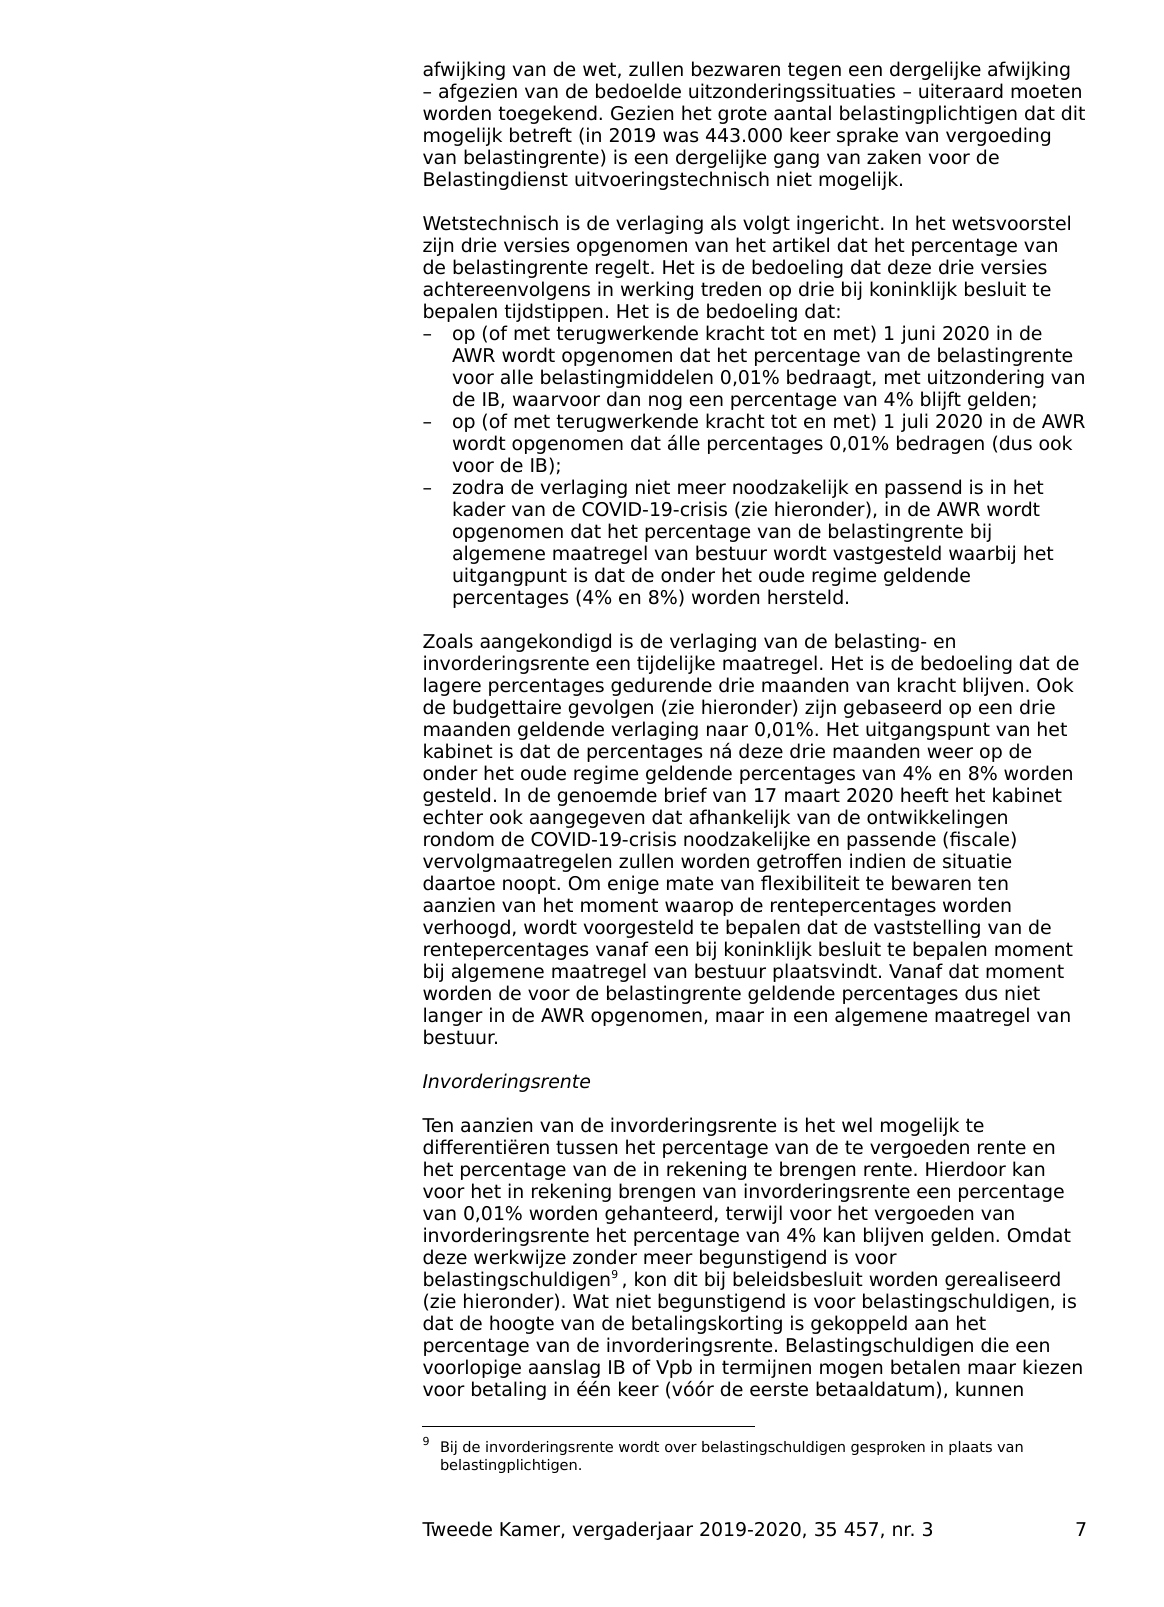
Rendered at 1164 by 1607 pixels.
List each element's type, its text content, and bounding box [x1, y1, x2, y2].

text – zodra de verlaging niet meer noodzakelijk en passend is in het kader van de COVID-19-crisis (zie hieronder), in de AWR wordt opgenomen dat het percentage van de belastingrente bij algemene maatregel van bestuur wordt vastgesteld waarbij het uitgangpunt is dat de onder het oude regime geldende percentages (4% en 8%) worden hersteld. [422, 477, 1087, 609]
text afwijking van de wet, zullen bezwaren tegen een dergelijke afwijking – afgezien van de bedoelde uitzonderingssituaties – uiteraard moeten worden toegekend. Gezien het grote aantal belastingplichtigen dat dit mogelijk betreft (in 2019 was 443.000 keer sprake van vergoeding van belastingrente) is een dergelijke gang van zaken voor de Belastingdienst uitvoeringstechnisch niet mogelijk. [422, 59, 1087, 191]
text – op (of met terugwerkende kracht tot en met) 1 juni 2020 in de AWR wordt opgenomen dat het percentage van de belastingrente voor alle belastingmiddelen 0,01% bedraagt, met uitzondering van de IB, waarvoor dan nog een percentage van 4% blijft gelden; [422, 323, 1087, 411]
text Wetstechnisch is de verlaging als volgt ingericht. In het wetsvoorstel zijn drie versies opgenomen van het artikel dat het percentage van de belastingrente regelt. Het is de bedoeling dat deze drie versies achtereenvolgens in werking treden op drie bij koninklijk besluit te bepalen tijdstippen. Het is de bedoeling dat: [422, 213, 1087, 323]
subtitle Invorderingsrente [422, 1071, 1087, 1093]
text Zoals aangekondigd is de verlaging van de belasting- en invorderingsrente een tijdelijke maatregel. Het is de bedoeling dat de lagere percentages gedurende drie maanden van kracht blijven. Ook de budgettaire gevolgen (zie hieronder) zijn gebaseerd op een drie maanden geldende verlaging naar 0,01%. Het uitgangspunt van het kabinet is dat de percentages ná deze drie maanden weer op de onder het oude regime geldende percentages van 4% en 8% worden gesteld. In de genoemde brief van 17 maart 2020 heeft het kabinet echter ook aangegeven dat afhankelijk van de ontwikkelingen rondom de COVID-19-crisis noodzakelijke en passende (fiscale) vervolgmaatregelen zullen worden getroffen indien de situatie daartoe noopt. Om enige mate van flexibiliteit te bewaren ten aanzien van het moment waarop de rentepercentages worden verhoogd, wordt voorgesteld te bepalen dat de vaststelling van de rentepercentages vanaf een bij koninklijk besluit te bepalen moment bij algemene maatregel van bestuur plaatsvindt. Vanaf dat moment worden de voor de belastingrente geldende percentages dus niet langer in de AWR opgenomen, maar in een algemene maatregel van bestuur. [422, 631, 1087, 1048]
text Bij de invorderingsrente wordt over belastingschuldigen gesproken in plaats van belastingplichtigen. [422, 1435, 1087, 1474]
text Ten aanzien van de invorderingsrente is het wel mogelijk te differentiëren tussen het percentage van de te vergoeden rente en het percentage van de in rekening te brengen rente. Hierdoor kan voor het in rekening brengen van invorderingsrente een percentage van 0,01% worden gehanteerd, terwijl voor het vergoeden van invorderingsrente het percentage van 4% kan blijven gelden. Omdat deze werkwijze zonder meer begunstigend is voor belastingschuldigen, kon dit bij beleidsbesluit worden gerealiseerd (zie hieronder). Wat niet begunstigend is voor belastingschuldigen, is dat de hoogte van de betalingskorting is gekoppeld aan het percentage van de invorderingsrente. Belastingschuldigen die een voorlopige aanslag IB of Vpb in termijnen mogen betalen maar kiezen voor betaling in één keer (vóór de eerste betaaldatum), kunnen [422, 1115, 1087, 1401]
text – op (of met terugwerkende kracht tot en met) 1 juli 2020 in de AWR wordt opgenomen dat álle percentages 0,01% bedragen (dus ook voor de IB); [422, 411, 1087, 477]
